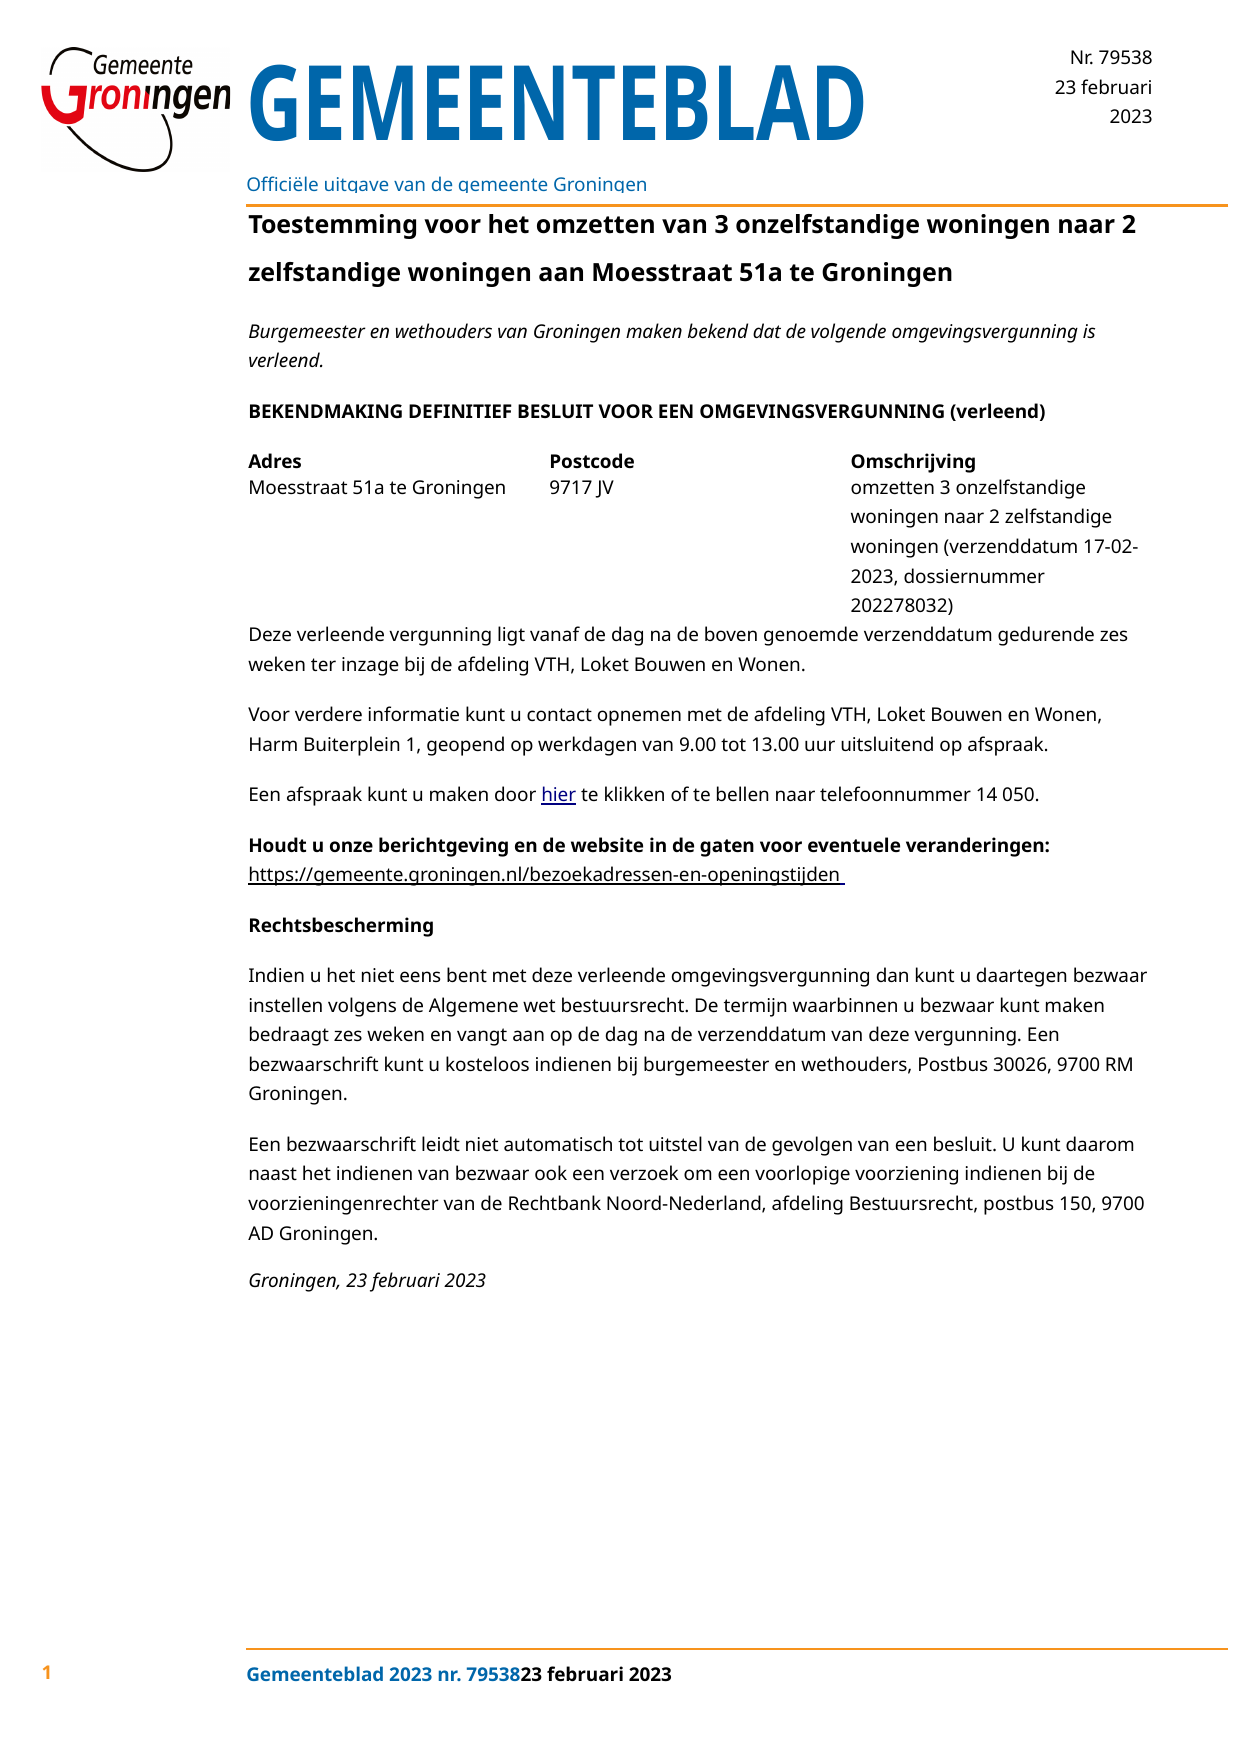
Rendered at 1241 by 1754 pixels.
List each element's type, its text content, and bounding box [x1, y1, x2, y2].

table_header Postcode [549, 449, 850, 474]
text Rechtsbescherming [248, 912, 1152, 938]
picture [41, 47, 231, 172]
text Groningen, 23 februari 2023 [248, 1268, 1152, 1293]
text Toestemming voor het omzetten van 3 onzelfstandige woningen naar 2 zelfstandige woningen aan Moesstraat 51a te Groningen [248, 207, 1152, 288]
table_cell omzetten 3 onzelfstandige woningen naar 2 zelfstandige woningen (verzenddatum 17-02-2023, dossiernummer 202278032) [850, 474, 1152, 618]
text Deze verleende vergunning ligt vanaf de dag na de boven genoemde verzenddatum gedurende zes weken ter inzage bij de afdeling VTH, Loket Bouwen en Wonen. [248, 621, 1152, 677]
text Indien u het niet eens bent met deze verleende omgevingsvergunning dan kunt u daartegen bezwaar instellen volgens de Algemene wet bestuursrecht. De termijn waarbinnen u bezwaar kunt maken bedraagt zes weken en vangt aan op de dag na de verzenddatum van deze vergunning. Een bezwaarschrift kunt u kosteloos indienen bij burgemeester en wethouders, Postbus 30026, 9700 RM Groningen. [248, 962, 1152, 1106]
text Voor verdere informatie kunt u contact opnemen met de afdeling VTH, Loket Bouwen en Wonen, Harm Buiterplein 1, geopend op werkdagen van 9.00 tot 13.00 uur uitsluitend op afspraak. [248, 701, 1152, 757]
text BEKENDMAKING DEFINITIEF BESLUIT VOOR EEN OMGEVINGSVERGUNNING (verleend) [248, 398, 1152, 424]
table_cell 9717 JV [549, 474, 850, 618]
text Een bezwaarschrift leidt niet automatisch tot uitstel van de gevolgen van een besluit. U kunt daarom naast het indienen van bezwaar ook een verzoek om een voorlopige voorziening indienen bij de voorzieningenrechter van de Rechtbank Noord-Nederland, afdeling Bestuursrecht, postbus 150, 9700 AD Groningen. [248, 1131, 1152, 1246]
table_header Adres [248, 449, 549, 474]
table_cell Moesstraat 51a te Groningen [248, 474, 549, 618]
text Een afspraak kunt u maken door hier te klikken of te bellen naar telefoonnummer 14 050. [248, 781, 1152, 807]
text Houdt u onze berichtgeving en de website in de gaten voor eventuele veranderingen: https://gemeente.groningen.nl/bezoekadressen-en-openingstijden [248, 832, 1152, 887]
table_header Omschrijving [850, 449, 1152, 474]
text Burgemeester en wethouders van Groningen maken bekend dat de volgende omgevingsvergunning is verleend. [248, 318, 1152, 373]
